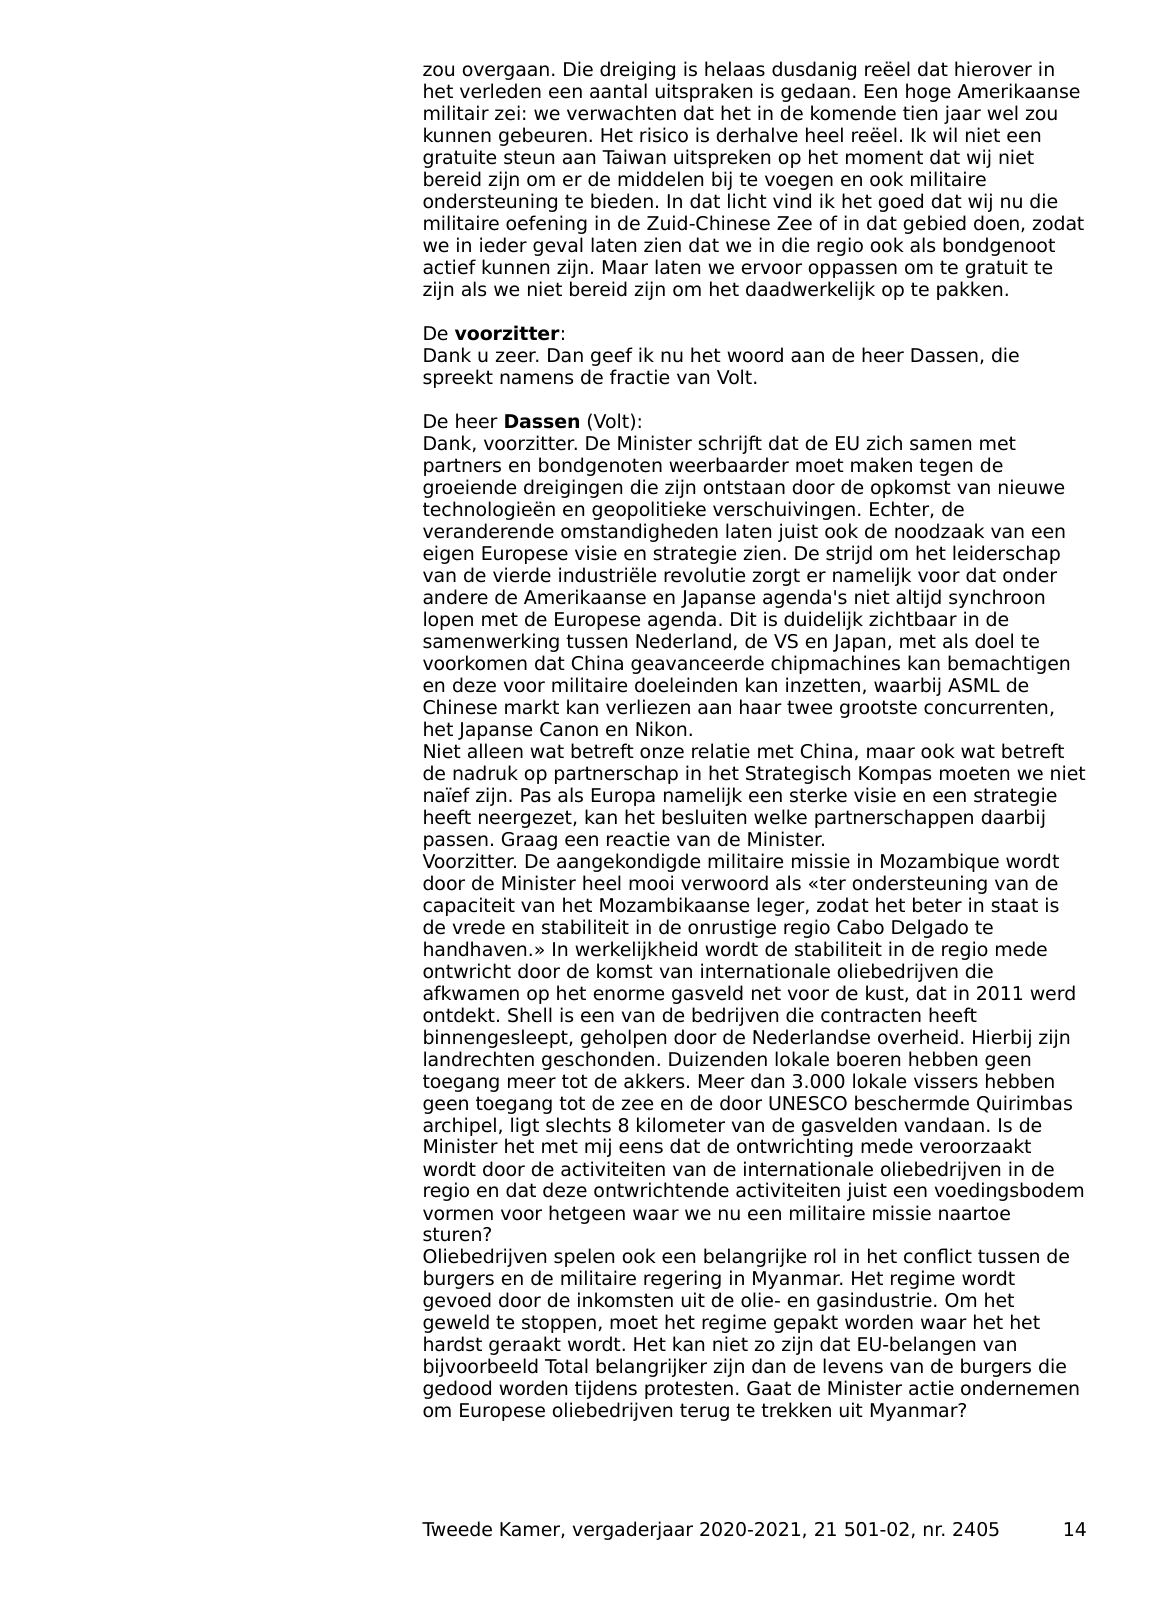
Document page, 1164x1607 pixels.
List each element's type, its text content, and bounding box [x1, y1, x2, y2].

text Dank, voorzitter. De Minister schrijft dat de EU zich samen met partners en bondgenoten weerbaarder moet maken tegen de groeiende dreigingen die zijn ontstaan door de opkomst van nieuwe technologieën en geopolitieke verschuivingen. Echter, de veranderende omstandigheden laten juist ook de noodzaak van een eigen Europese visie en strategie zien. De strijd om het leiderschap van de vierde industriële revolutie zorgt er namelijk voor dat onder andere de Amerikaanse en Japanse agenda's niet altijd synchroon lopen met de Europese agenda. Dit is duidelijk zichtbaar in de samenwerking tussen Nederland, de VS en Japan, met als doel te voorkomen dat China geavanceerde chipmachines kan bemachtigen en deze voor militaire doeleinden kan inzetten, waarbij ASML de Chinese markt kan verliezen aan haar twee grootste concurrenten, het Japanse Canon en Nikon. [422, 433, 1087, 741]
text zou overgaan. Die dreiging is helaas dusdanig reëel dat hierover in het verleden een aantal uitspraken is gedaan. Een hoge Amerikaanse militair zei: we verwachten dat het in de komende tien jaar wel zou kunnen gebeuren. Het risico is derhalve heel reëel. Ik wil niet een gratuite steun aan Taiwan uitspreken op het moment dat wij niet bereid zijn om er de middelen bij te voegen en ook militaire ondersteuning te bieden. In dat licht vind ik het goed dat wij nu die militaire oefening in de Zuid-Chinese Zee of in dat gebied doen, zodat we in ieder geval laten zien dat we in die regio ook als bondgenoot actief kunnen zijn. Maar laten we ervoor oppassen om te gratuit te zijn als we niet bereid zijn om het daadwerkelijk op te pakken. [422, 59, 1087, 301]
text Dank u zeer. Dan geef ik nu het woord aan de heer Dassen, die spreekt namens de fractie van Volt. [422, 345, 1087, 389]
text De heer Dassen (Volt): [422, 411, 1087, 433]
text Niet alleen wat betreft onze relatie met China, maar ook wat betreft de nadruk op partnerschap in het Strategisch Kompas moeten we niet naïef zijn. Pas als Europa namelijk een sterke visie en een strategie heeft neergezet, kan het besluiten welke partnerschappen daarbij passen. Graag een reactie van de Minister. [422, 741, 1087, 851]
text De voorzitter: [422, 323, 1087, 345]
text Oliebedrijven spelen ook een belangrijke rol in het conflict tussen de burgers en de militaire regering in Myanmar. Het regime wordt gevoed door de inkomsten uit de olie- en gasindustrie. Om het geweld te stoppen, moet het regime gepakt worden waar het het hardst geraakt wordt. Het kan niet zo zijn dat EU-belangen van bijvoorbeeld Total belangrijker zijn dan de levens van de burgers die gedood worden tijdens protesten. Gaat de Minister actie ondernemen om Europese oliebedrijven terug te trekken uit Myanmar? [422, 1246, 1087, 1422]
text Voorzitter. De aangekondigde militaire missie in Mozambique wordt door de Minister heel mooi verwoord als «ter ondersteuning van de capaciteit van het Mozambikaanse leger, zodat het beter in staat is de vrede en stabiliteit in de onrustige regio Cabo Delgado te handhaven.» In werkelijkheid wordt de stabiliteit in de regio mede ontwricht door de komst van internationale oliebedrijven die afkwamen op het enorme gasveld net voor de kust, dat in 2011 werd ontdekt. Shell is een van de bedrijven die contracten heeft binnengesleept, geholpen door de Nederlandse overheid. Hierbij zijn landrechten geschonden. Duizenden lokale boeren hebben geen toegang meer tot de akkers. Meer dan 3.000 lokale vissers hebben geen toegang tot de zee en de door UNESCO beschermde Quirimbas archipel, ligt slechts 8 kilometer van de gasvelden vandaan. Is de Minister het met mij eens dat de ontwrichting mede veroorzaakt wordt door de activiteiten van de internationale oliebedrijven in de regio en dat deze ontwrichtende activiteiten juist een voedingsbodem vormen voor hetgeen waar we nu een militaire missie naartoe sturen? [422, 851, 1087, 1246]
